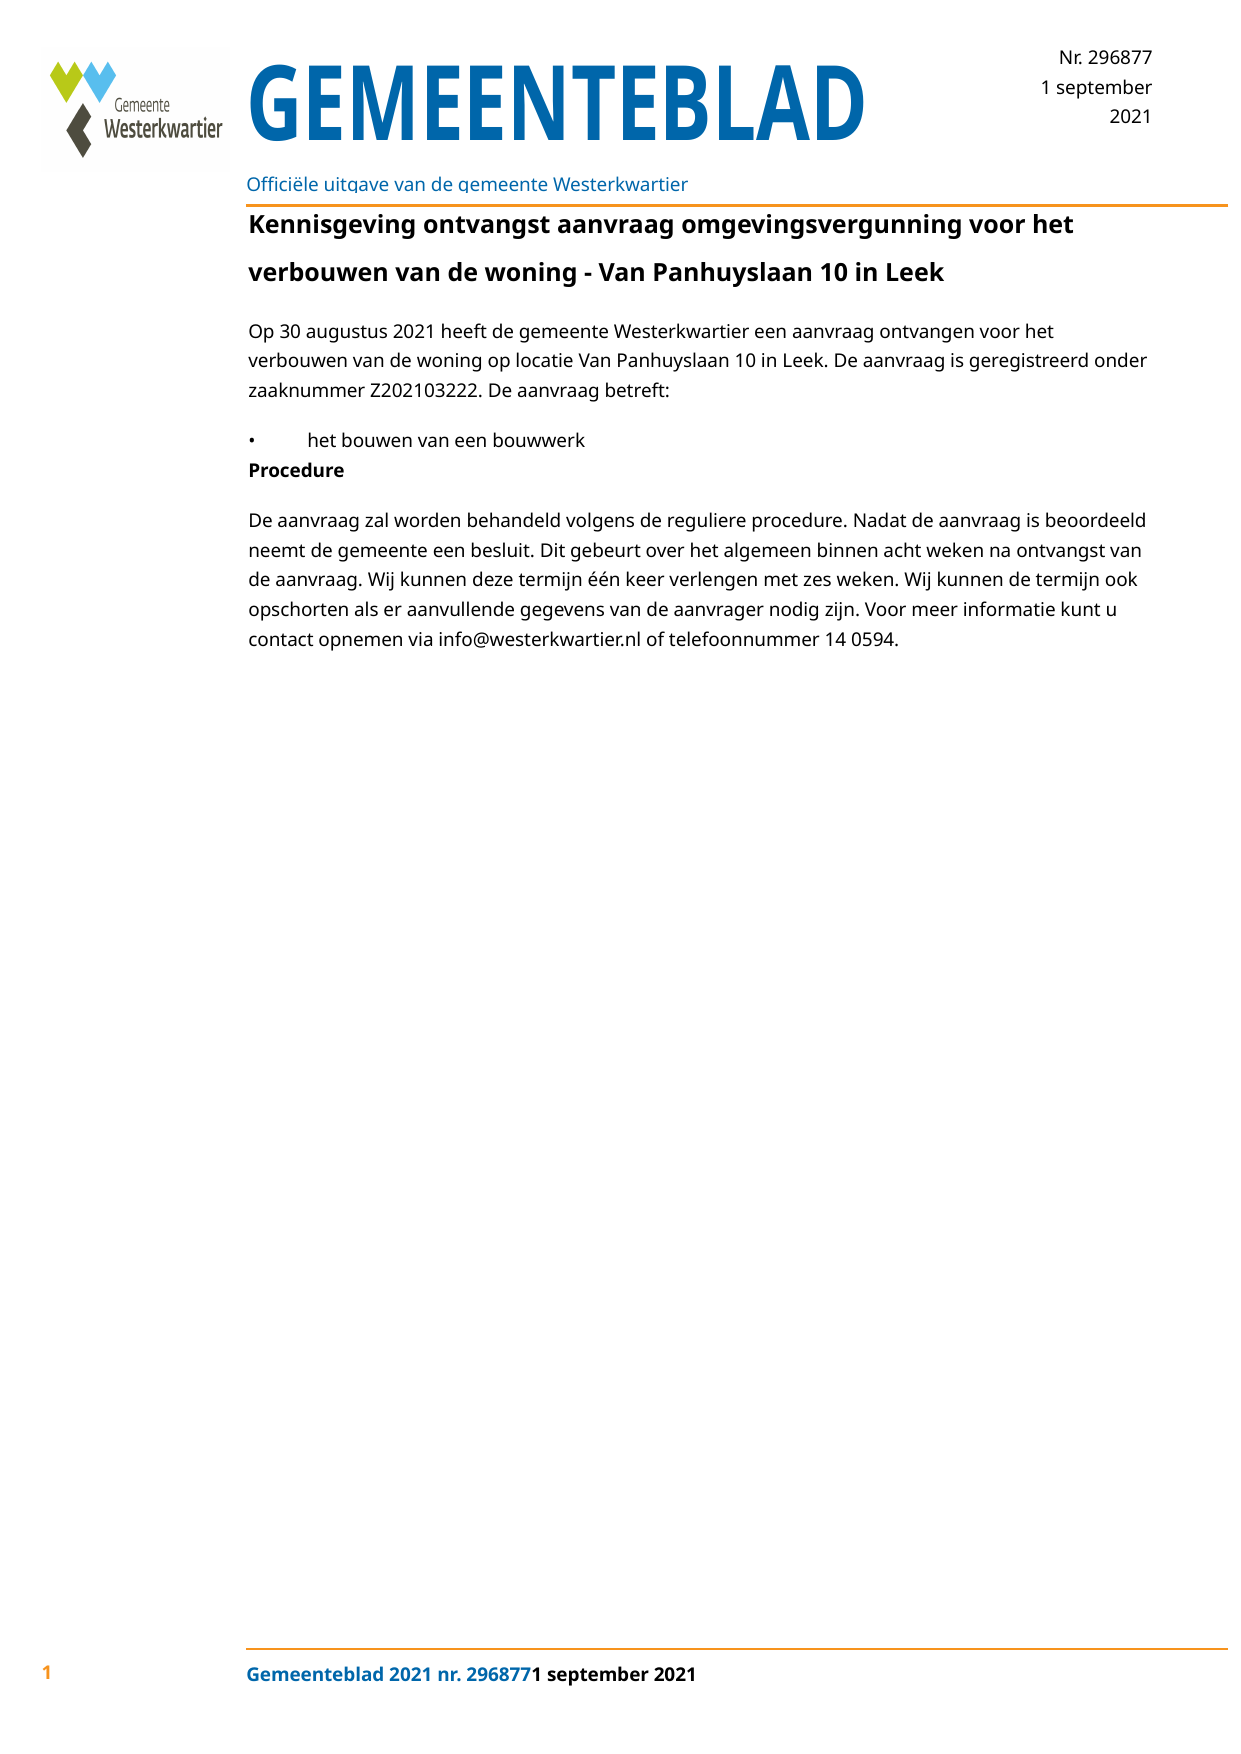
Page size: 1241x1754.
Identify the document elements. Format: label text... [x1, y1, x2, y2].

picture [41, 47, 231, 172]
text De aanvraag zal worden behandeld volgens de reguliere procedure. Nadat de aanvraag is beoordeeld neemt de gemeente een besluit. Dit gebeurt over het algemeen binnen acht weken na ontvangst van de aanvraag. Wij kunnen deze termijn één keer verlengen met zes weken. Wij kunnen de termijn ook opschorten als er aanvullende gegevens van de aanvrager nodig zijn. Voor meer informatie kunt u contact opnemen via info@westerkwartier.nl of telefoonnummer 14 0594. [248, 507, 1152, 652]
text Op 30 augustus 2021 heeft de gemeente Westerkwartier een aanvraag ontvangen voor het verbouwen van de woning op locatie Van Panhuyslaan 10 in Leek. De aanvraag is geregistreerd onder zaaknummer Z202103222. De aanvraag betreft: [248, 318, 1152, 403]
text Kennisgeving ontvangst aanvraag omgevingsvergunning voor het verbouwen van de woning - Van Panhuyslaan 10 in Leek [248, 207, 1152, 288]
text Procedure [248, 457, 1152, 483]
list het bouwen van een bouwwerk [248, 427, 1152, 453]
